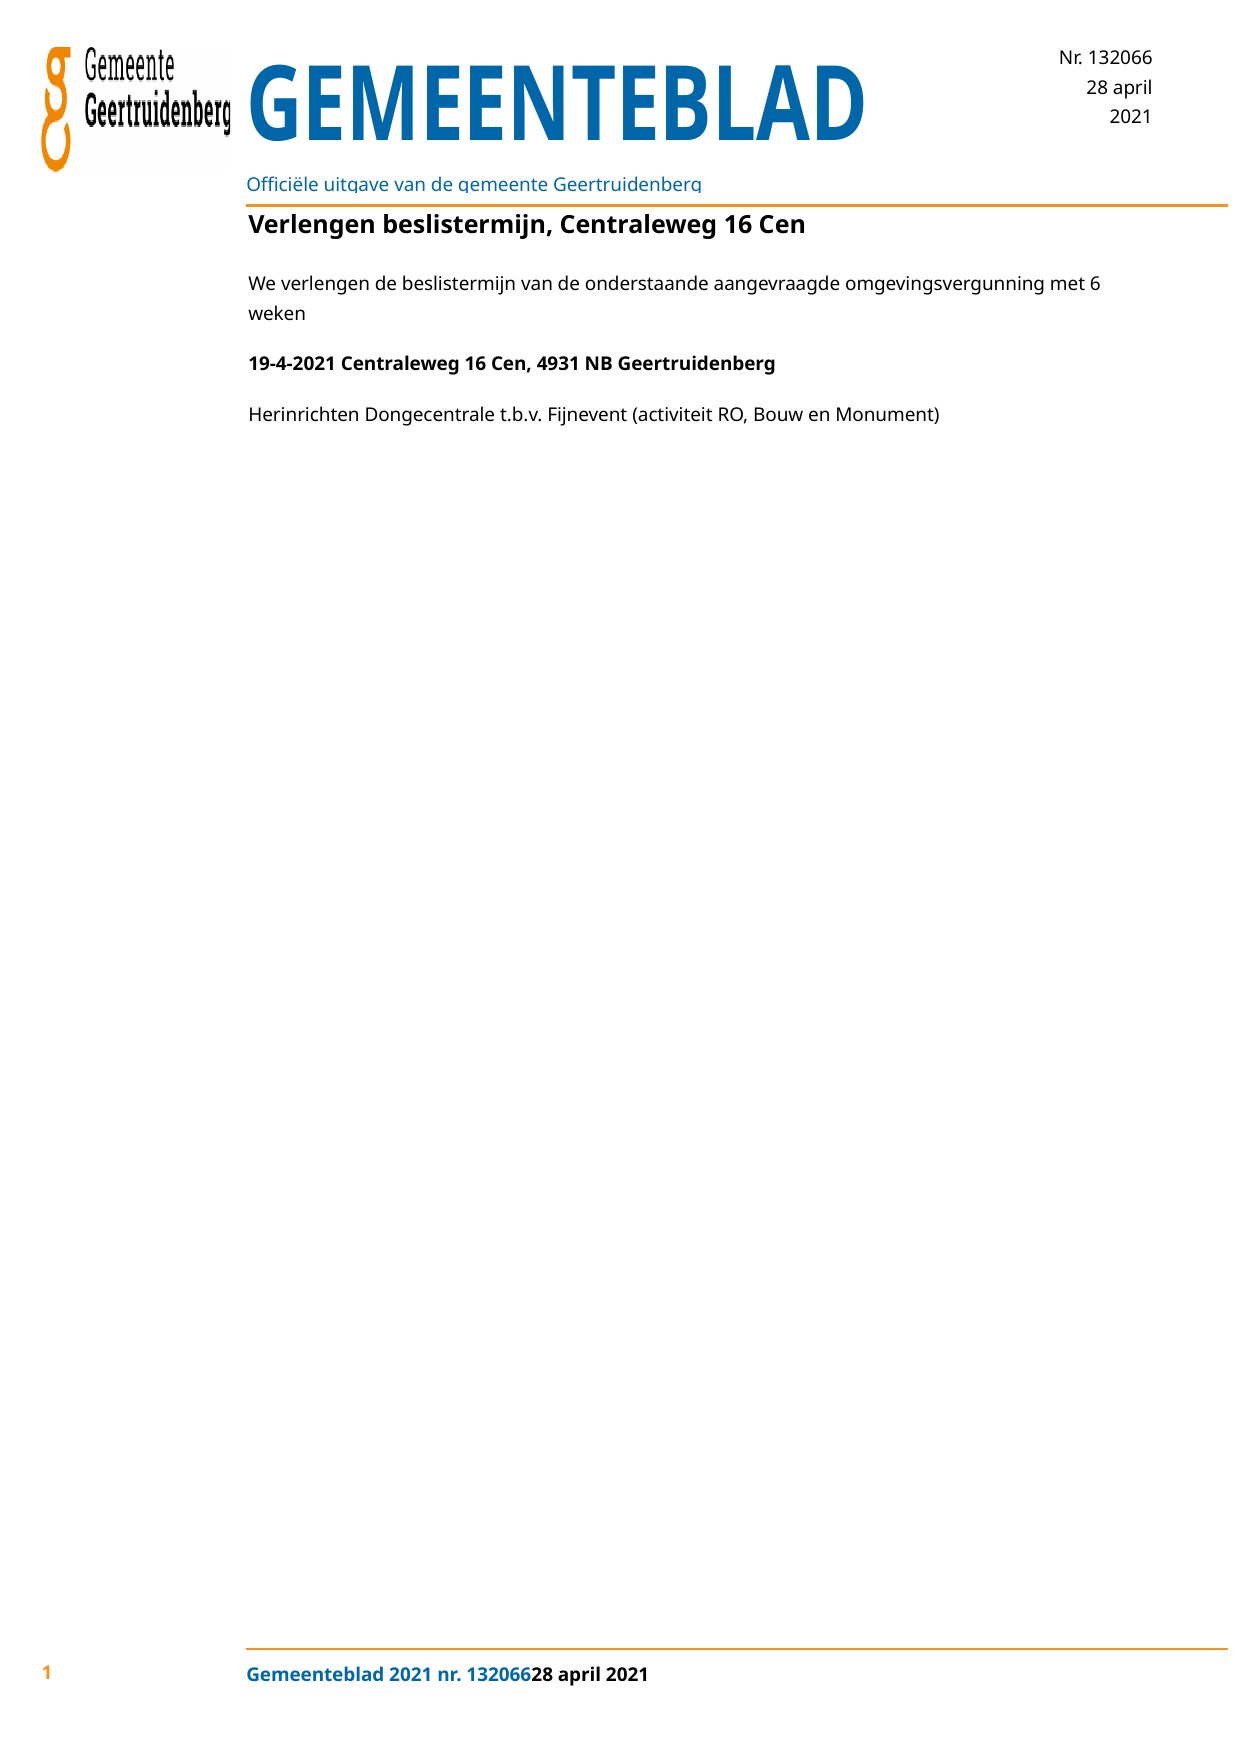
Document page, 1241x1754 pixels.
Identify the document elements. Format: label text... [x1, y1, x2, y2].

picture [41, 47, 231, 172]
text Verlengen beslistermijn, Centraleweg 16 Cen [248, 207, 1152, 241]
text Herinrichten Dongecentrale t.b.v. Fijnevent (activiteit RO, Bouw en Monument) [248, 401, 1152, 426]
text We verlengen de beslistermijn van de onderstaande aangevraagde omgevingsvergunning met 6 weken [248, 270, 1152, 326]
text 19-4-2021 Centraleweg 16 Cen, 4931 NB Geertruidenberg [248, 350, 1152, 376]
